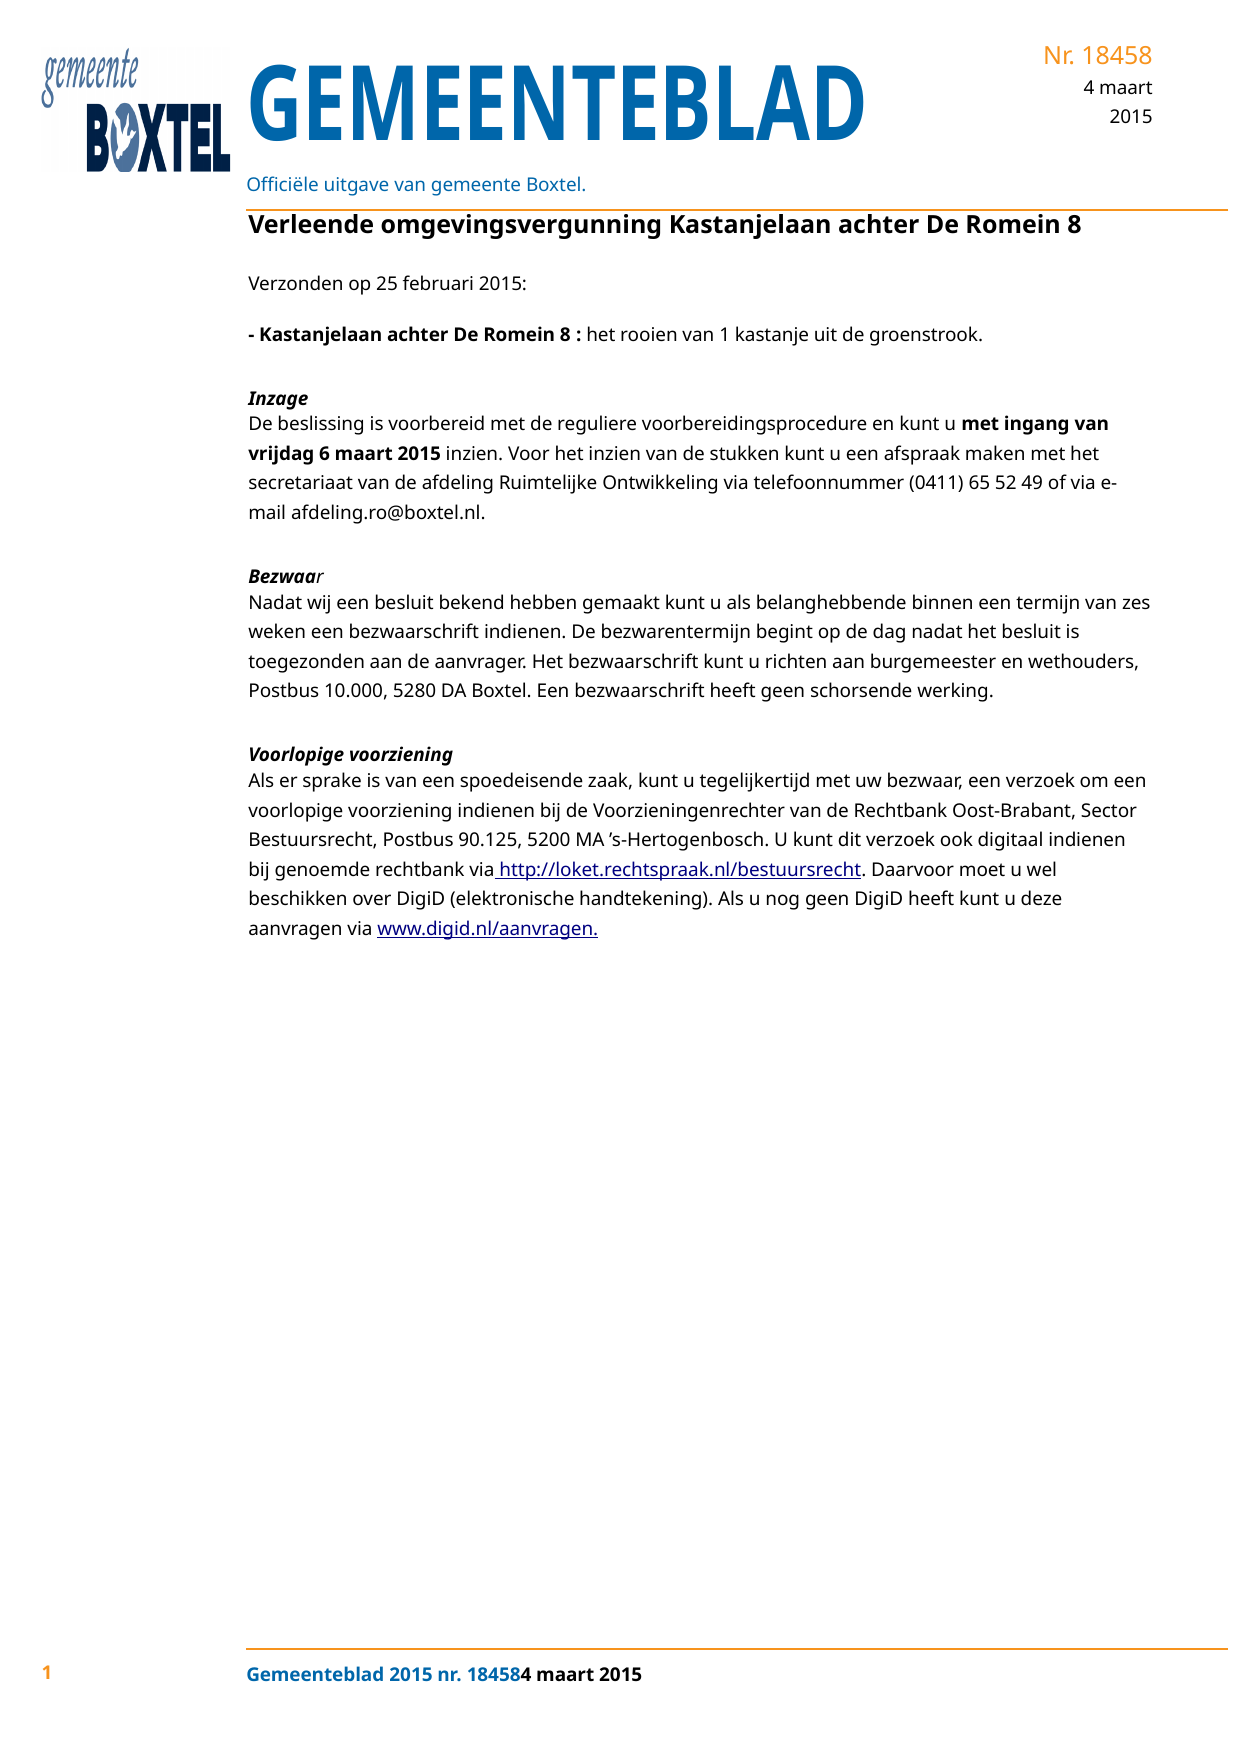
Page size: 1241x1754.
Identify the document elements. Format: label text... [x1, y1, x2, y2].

text Verleende omgevingsvergunning Kastanjelaan achter De Romein 8 [248, 211, 1152, 241]
text - Kastanjelaan achter De Romein 8 : het rooien van 1 kastanje uit de groenstrook. [248, 321, 1152, 346]
text Als er sprake is van een spoedeisende zaak, kunt u tegelijkertijd met uw bezwaar, een verzoek om een voorlopige voorziening indienen bij de Voorzieningenrechter van de Rechtbank Oost-Brabant, Sector Bestuursrecht, Postbus 90.125, 5200 MA ’s-Hertogenbosch. U kunt dit verzoek ook digitaal indienen bij genoemde rechtbank via http://loket.rechtspraak.nl/bestuursrecht. Daarvoor moet u wel beschikken over DigiD (elektronische handtekening). Als u nog geen DigiD heeft kunt u deze aanvragen via www.digid.nl/aanvragen. [248, 767, 1152, 941]
text De beslissing is voorbereid met de reguliere voorbereidingsprocedure en kunt u met ingang van vrijdag 6 maart 2015 inzien. Voor het inzien van de stukken kunt u een afspraak maken met het secretariaat van de afdeling Ruimtelijke Ontwikkeling via telefoonnummer (0411) 65 52 49 of via e-mail afdeling.ro@boxtel.nl. [248, 410, 1152, 525]
text Bezwaar [248, 563, 1152, 589]
text Verzonden op 25 februari 2015: [248, 270, 1152, 296]
text Inzage [248, 385, 1152, 410]
picture [41, 47, 231, 172]
text Voorlopige voorziening [248, 742, 1152, 767]
text Nadat wij een besluit bekend hebben gemaakt kunt u als belanghebbende binnen een termijn van zes weken een bezwaarschrift indienen. De bezwarentermijn begint op de dag nadat het besluit is toegezonden aan de aanvrager. Het bezwaarschrift kunt u richten aan burgemeester en wethouders, Postbus 10.000, 5280 DA Boxtel. Een bezwaarschrift heeft geen schorsende werking. [248, 589, 1152, 703]
